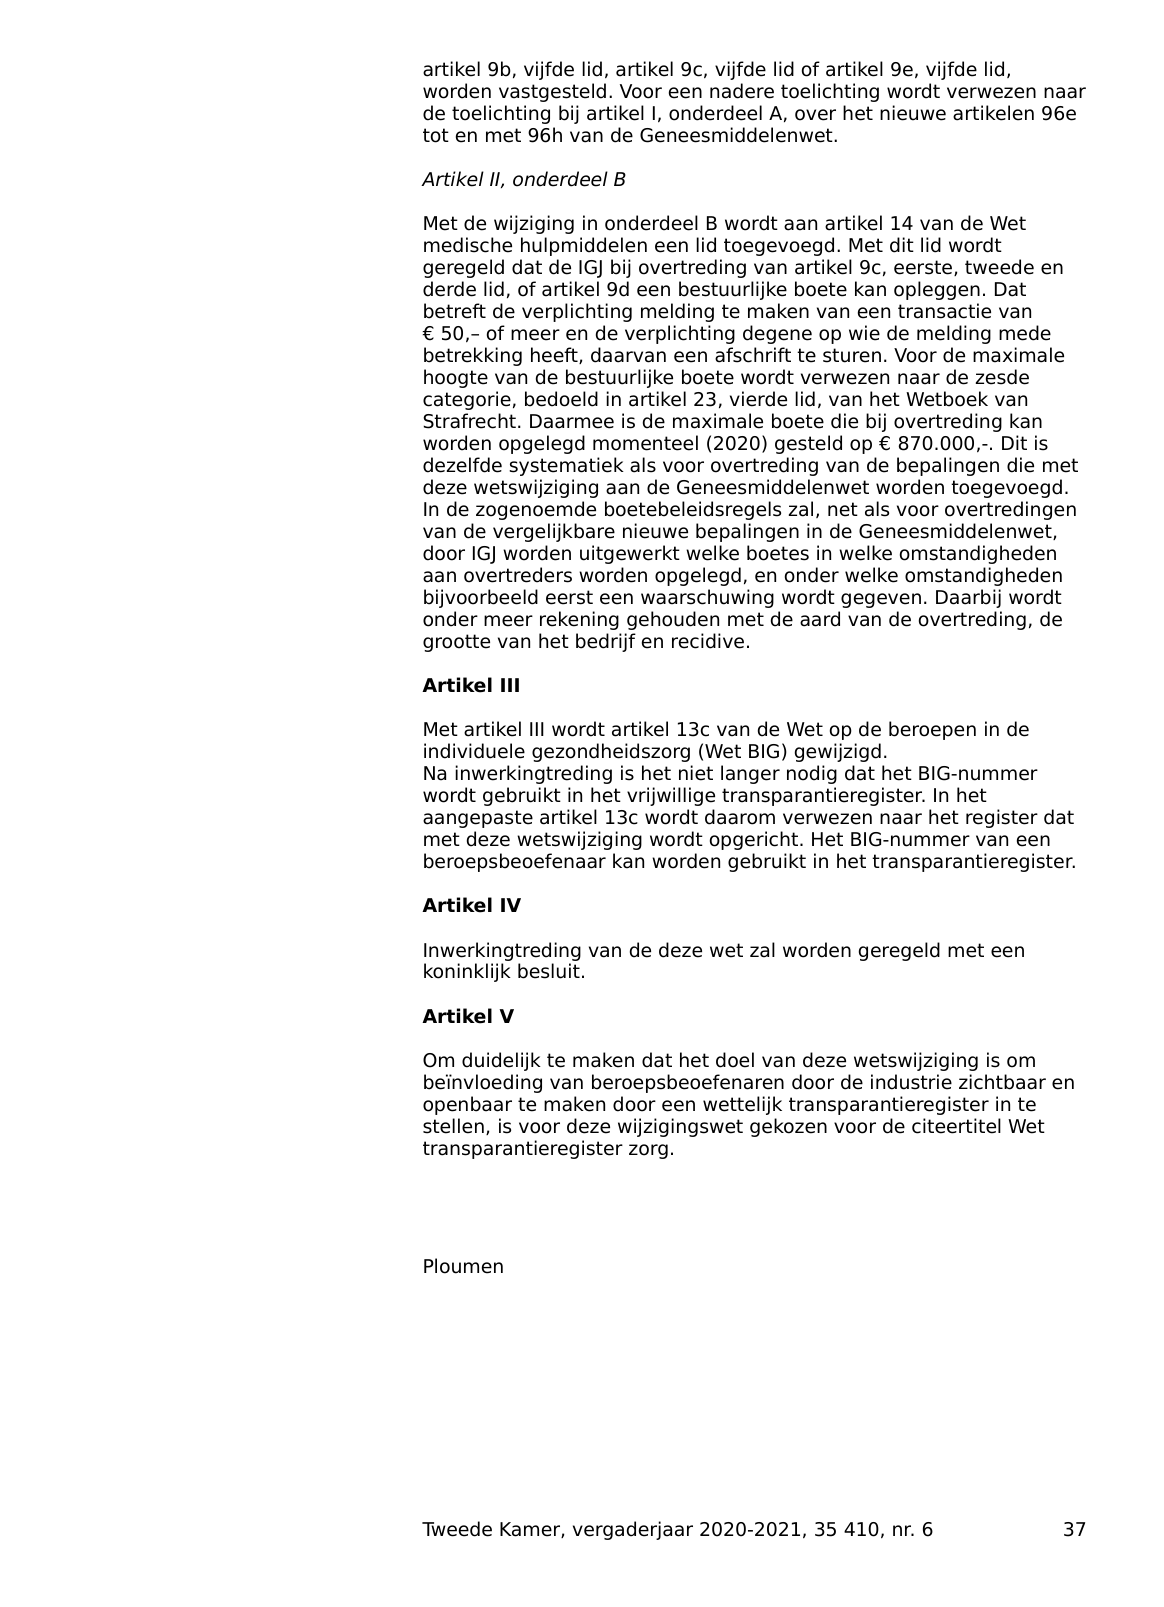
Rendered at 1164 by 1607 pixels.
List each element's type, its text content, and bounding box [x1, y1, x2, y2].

text Ploumen [422, 1234, 1087, 1278]
text Met de wijziging in onderdeel B wordt aan artikel 14 van de Wet medische hulpmiddelen een lid toegevoegd. Met dit lid wordt geregeld dat de IGJ bij overtreding van artikel 9c, eerste, tweede en derde lid, of artikel 9d een bestuurlijke boete kan opleggen. Dat betreft de verplichting melding te maken van een transactie van € 50,– of meer en de verplichting degene op wie de melding mede betrekking heeft, daarvan een afschrift te sturen. Voor de maximale hoogte van de bestuurlijke boete wordt verwezen naar de zesde categorie, bedoeld in artikel 23, vierde lid, van het Wetboek van Strafrecht. Daarmee is de maximale boete die bij overtreding kan worden opgelegd momenteel (2020) gesteld op € 870.000,-. Dit is dezelfde systematiek als voor overtreding van de bepalingen die met deze wetswijziging aan de Geneesmiddelenwet worden toegevoegd. In de zogenoemde boetebeleidsregels zal, net als voor overtredingen van de vergelijkbare nieuwe bepalingen in de Geneesmiddelenwet, door IGJ worden uitgewerkt welke boetes in welke omstandigheden aan overtreders worden opgelegd, en onder welke omstandigheden bijvoorbeeld eerst een waarschuwing wordt gegeven. Daarbij wordt onder meer rekening gehouden met de aard van de overtreding, de grootte van het bedrijf en recidive. [422, 213, 1087, 653]
subtitle Artikel II, onderdeel B [422, 169, 1087, 191]
subtitle Artikel IV [422, 895, 1087, 917]
subtitle Artikel V [422, 1006, 1087, 1028]
text Met artikel III wordt artikel 13c van de Wet op de beroepen in de individuele gezondheidszorg (Wet BIG) gewijzigd. [422, 719, 1087, 763]
text Na inwerkingtreding is het niet langer nodig dat het BIG-nummer wordt gebruikt in het vrijwillige transparantieregister. In het aangepaste artikel 13c wordt daarom verwezen naar het register dat met deze wetswijziging wordt opgericht. Het BIG-nummer van een beroepsbeoefenaar kan worden gebruikt in het transparantieregister. [422, 763, 1087, 873]
text Om duidelijk te maken dat het doel van deze wetswijziging is om beïnvloeding van beroepsbeoefenaren door de industrie zichtbaar en openbaar te maken door een wettelijk transparantieregister in te stellen, is voor deze wijzigingswet gekozen voor de citeertitel Wet transparantieregister zorg. [422, 1050, 1087, 1160]
text Inwerkingtreding van de deze wet zal worden geregeld met een koninklijk besluit. [422, 939, 1087, 983]
text artikel 9b, vijfde lid, artikel 9c, vijfde lid of artikel 9e, vijfde lid, worden vastgesteld. Voor een nadere toelichting wordt verwezen naar de toelichting bij artikel I, onderdeel A, over het nieuwe artikelen 96e tot en met 96h van de Geneesmiddelenwet. [422, 59, 1087, 147]
subtitle Artikel III [422, 675, 1087, 697]
